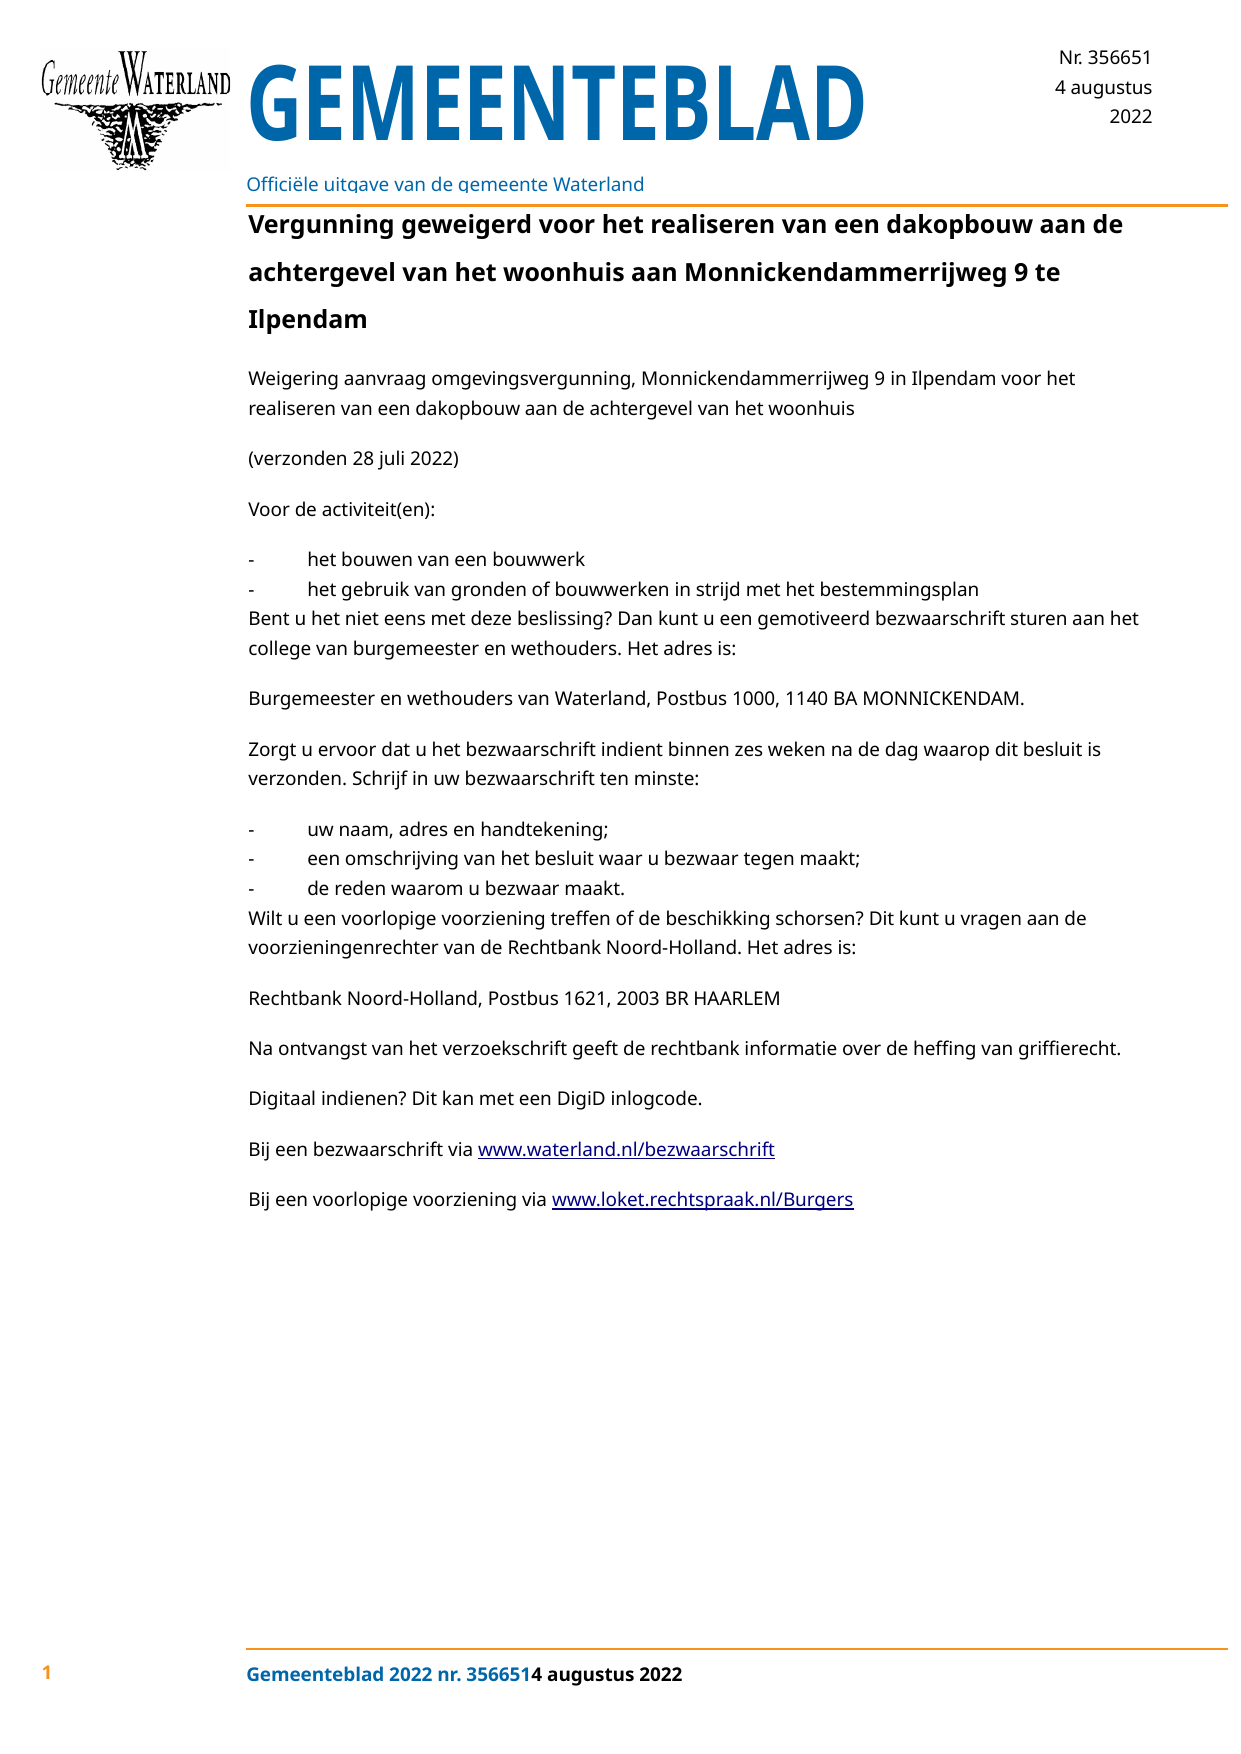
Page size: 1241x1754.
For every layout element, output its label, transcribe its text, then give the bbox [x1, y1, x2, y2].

list een omschrijving van het besluit waar u bezwaar tegen maakt; [248, 846, 1152, 871]
text Weigering aanvraag omgevingsvergunning, Monnickendammerrijweg 9 in Ilpendam voor het realiseren van een dakopbouw aan de achtergevel van het woonhuis [248, 366, 1152, 421]
text Bent u het niet eens met deze beslissing? Dan kunt u een gemotiveerd bezwaarschrift sturen aan het college van burgemeester en wethouders. Het adres is: [248, 606, 1152, 661]
text Na ontvangst van het verzoekschrift geeft de rechtbank informatie over de heffing van griffierecht. [248, 1035, 1152, 1061]
text (verzonden 28 juli 2022) [248, 446, 1152, 471]
text Bij een voorlopige voorziening via www.loket.rechtspraak.nl/Burgers [248, 1186, 1152, 1212]
list het gebruik van gronden of bouwwerken in strijd met het bestemmingsplan [248, 576, 1152, 602]
text Digitaal indienen? Dit kan met een DigiD inlogcode. [248, 1086, 1152, 1111]
text Voor de activiteit(en): [248, 496, 1152, 522]
text Bij een bezwaarschrift via www.waterland.nl/bezwaarschrift [248, 1136, 1152, 1162]
text Rechtbank Noord-Holland, Postbus 1621, 2003 BR HAARLEM [248, 985, 1152, 1010]
text Wilt u een voorlopige voorziening treffen of de beschikking schorsen? Dit kunt u vragen aan de voorzieningenrechter van de Rechtbank Noord-Holland. Het adres is: [248, 905, 1152, 960]
list uw naam, adres en handtekening; [248, 816, 1152, 842]
list de reden waarom u bezwaar maakt. [248, 875, 1152, 901]
list het bouwen van een bouwwerk [248, 546, 1152, 572]
picture [41, 47, 231, 172]
text Zorgt u ervoor dat u het bezwaarschrift indient binnen zes weken na de dag waarop dit besluit is verzonden. Schrijf in uw bezwaarschrift ten minste: [248, 736, 1152, 791]
text Burgemeester en wethouders van Waterland, Postbus 1000, 1140 BA MONNICKENDAM. [248, 686, 1152, 711]
text Vergunning geweigerd voor het realiseren van een dakopbouw aan de achtergevel van het woonhuis aan Monnickendammerrijweg 9 te Ilpendam [248, 207, 1152, 336]
